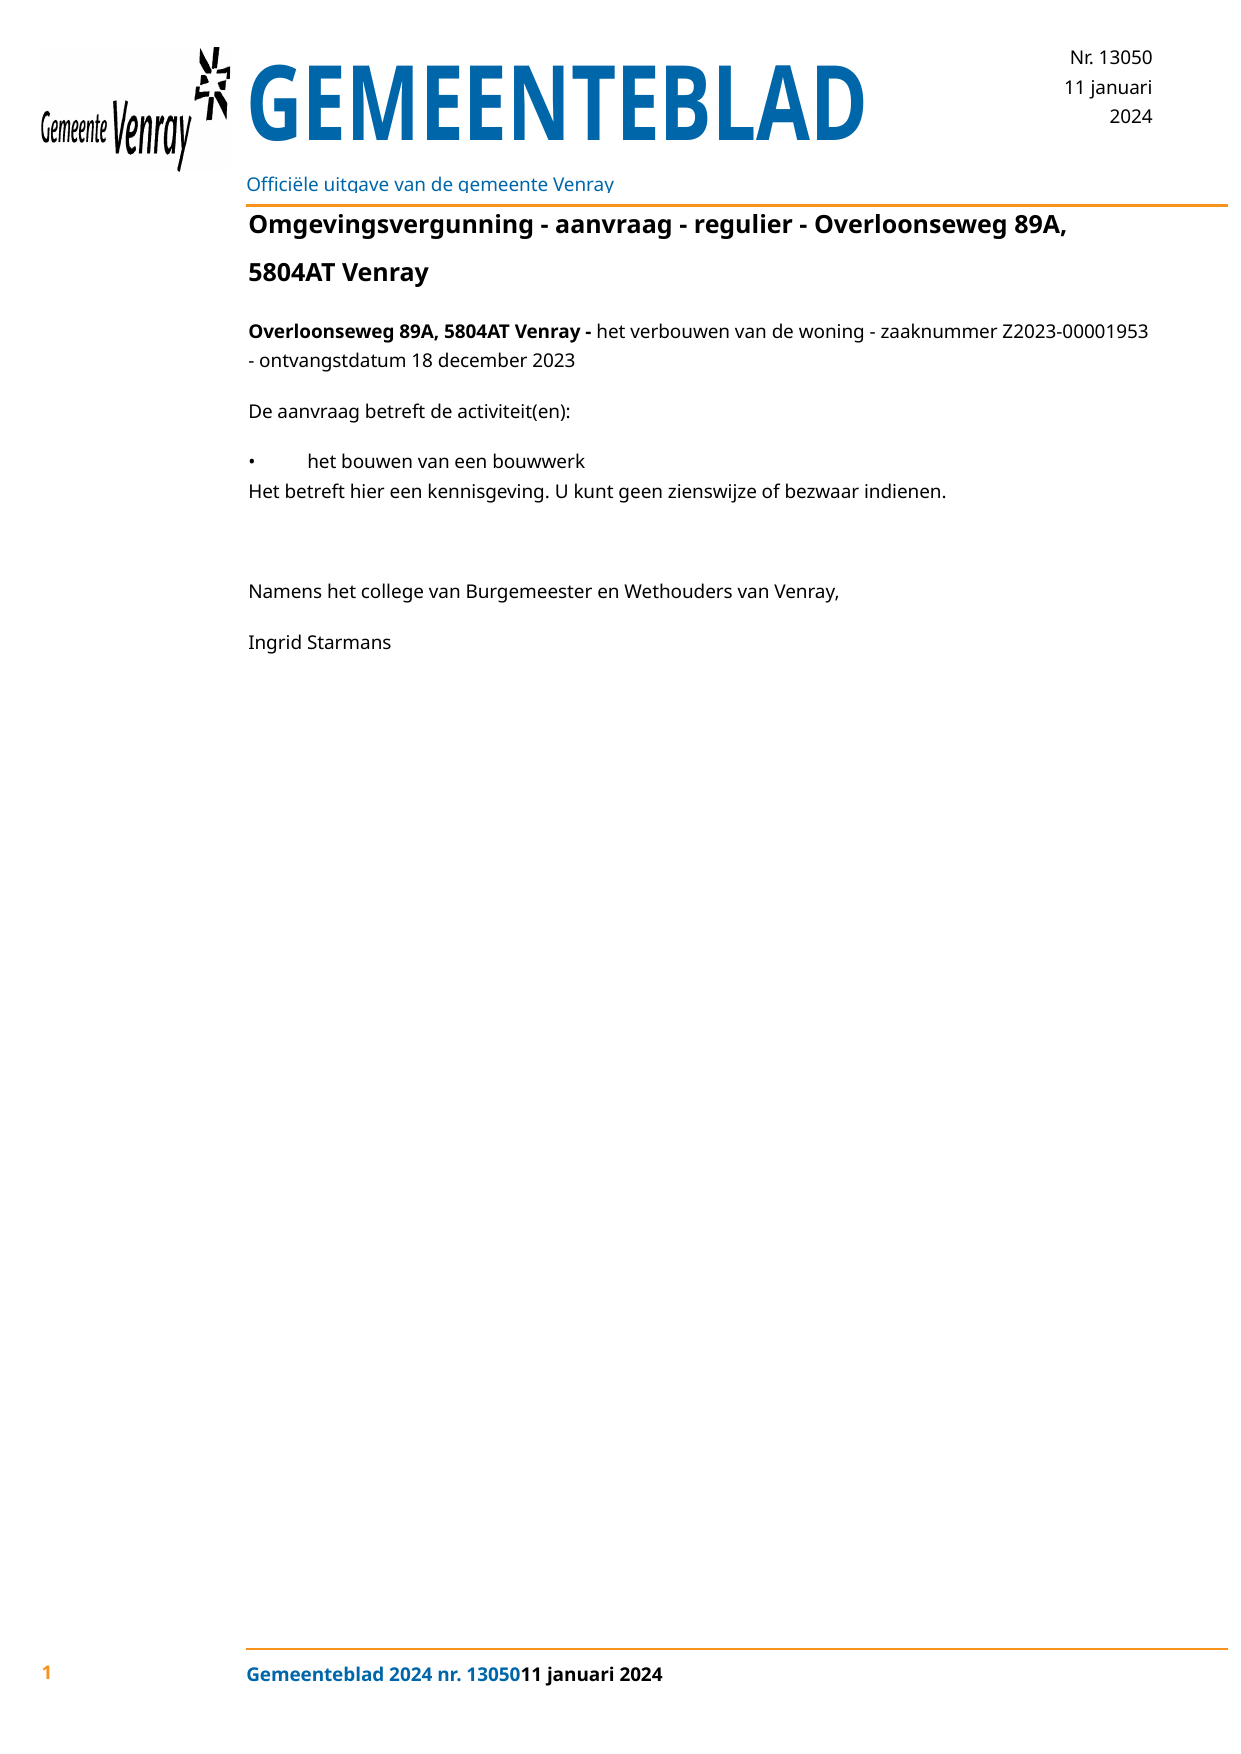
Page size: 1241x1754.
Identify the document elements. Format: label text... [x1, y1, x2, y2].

text Overloonseweg 89A, 5804AT Venray - het verbouwen van de woning - zaaknummer Z2023-00001953 - ontvangstdatum 18 december 2023 [248, 318, 1152, 373]
list het bouwen van een bouwwerk [248, 448, 1152, 474]
text Namens het college van Burgemeester en Wethouders van Venray, [248, 579, 1152, 604]
picture [41, 47, 231, 172]
text Omgevingsvergunning - aanvraag - regulier - Overloonseweg 89A, 5804AT Venray [248, 207, 1152, 288]
text Ingrid Starmans [248, 629, 1152, 655]
text De aanvraag betreft de activiteit(en): [248, 398, 1152, 424]
text Het betreft hier een kennisgeving. U kunt geen zienswijze of bezwaar indienen. [248, 478, 1152, 504]
